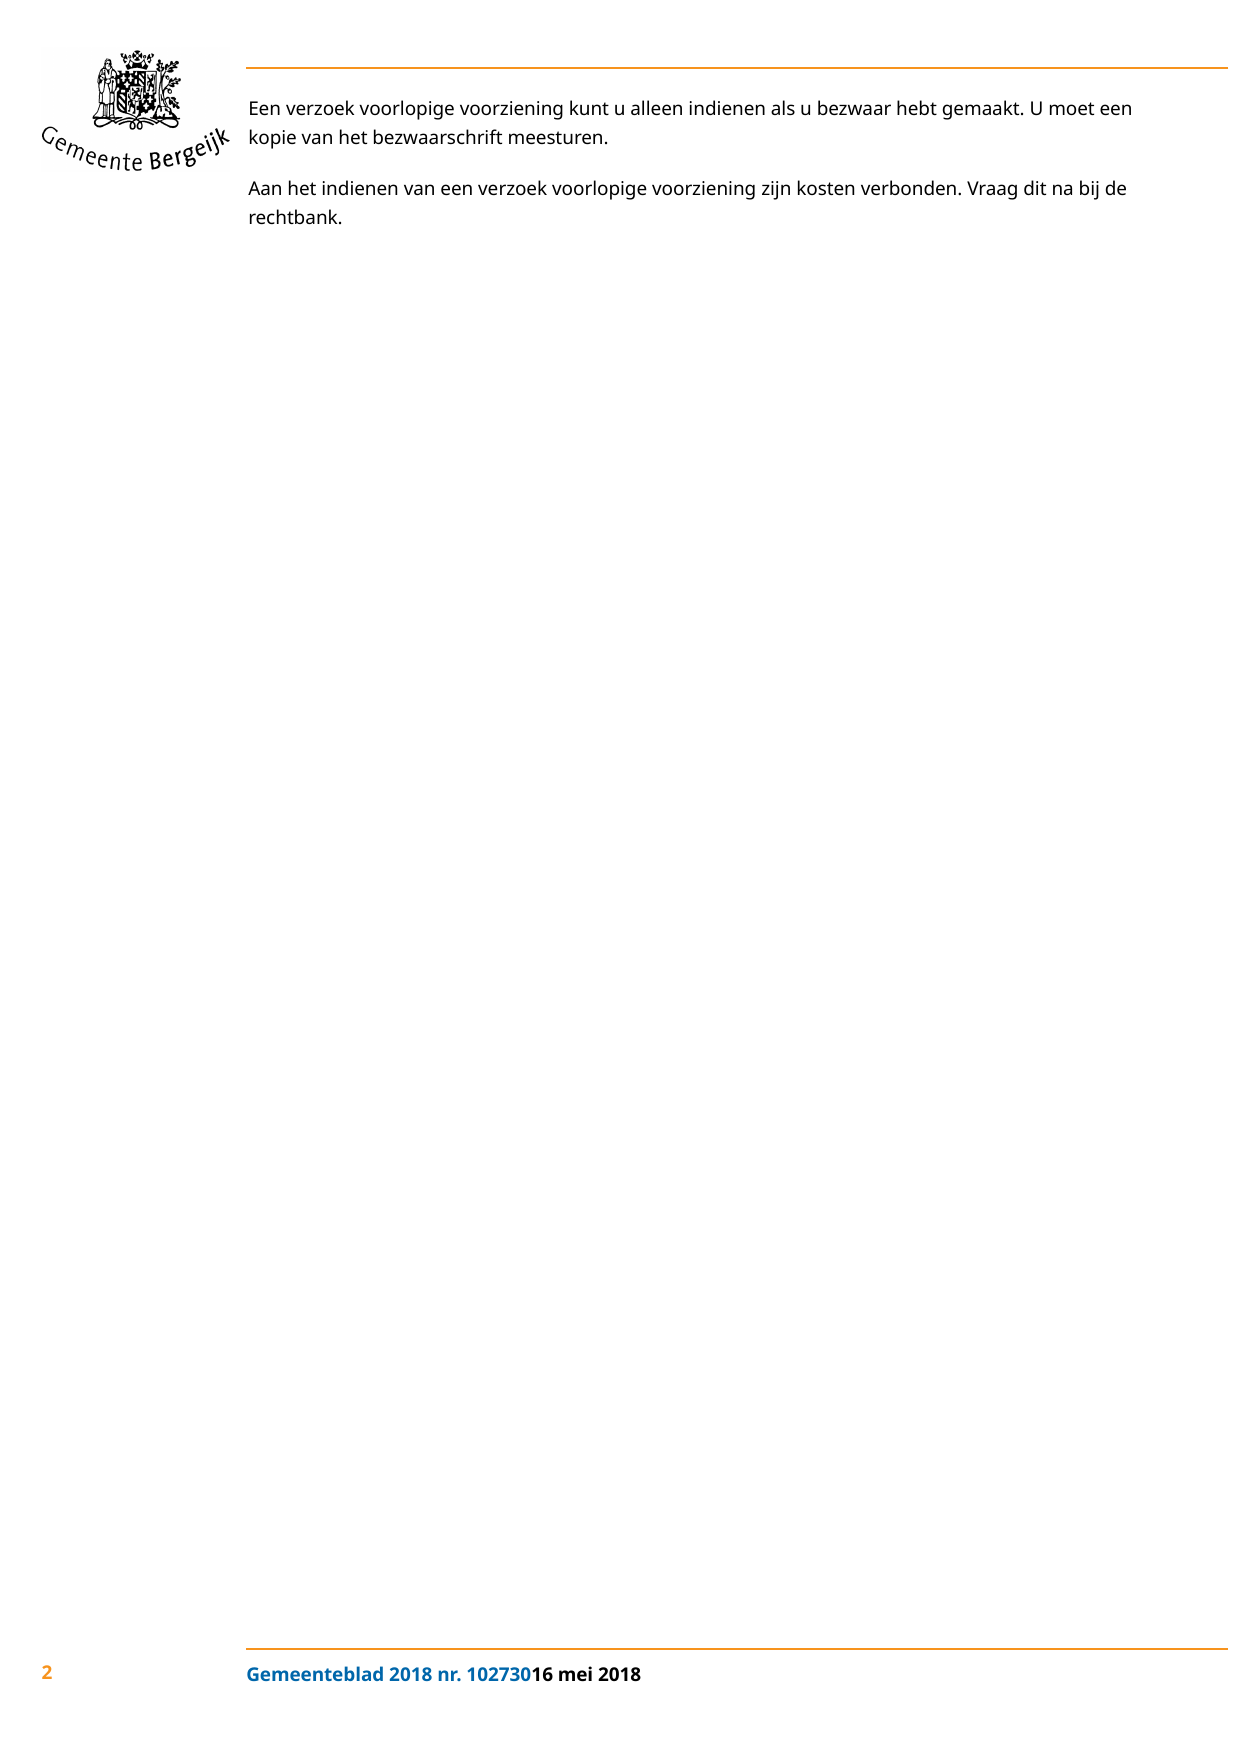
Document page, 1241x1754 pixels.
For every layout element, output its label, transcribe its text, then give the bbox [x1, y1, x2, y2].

text Een verzoek voorlopige voorziening kunt u alleen indienen als u bezwaar hebt gemaakt. U moet een kopie van het bezwaarschrift meesturen. [248, 95, 1152, 150]
picture [41, 47, 231, 172]
text Aan het indienen van een verzoek voorlopige voorziening zijn kosten verbonden. Vraag dit na bij de rechtbank. [248, 175, 1152, 230]
